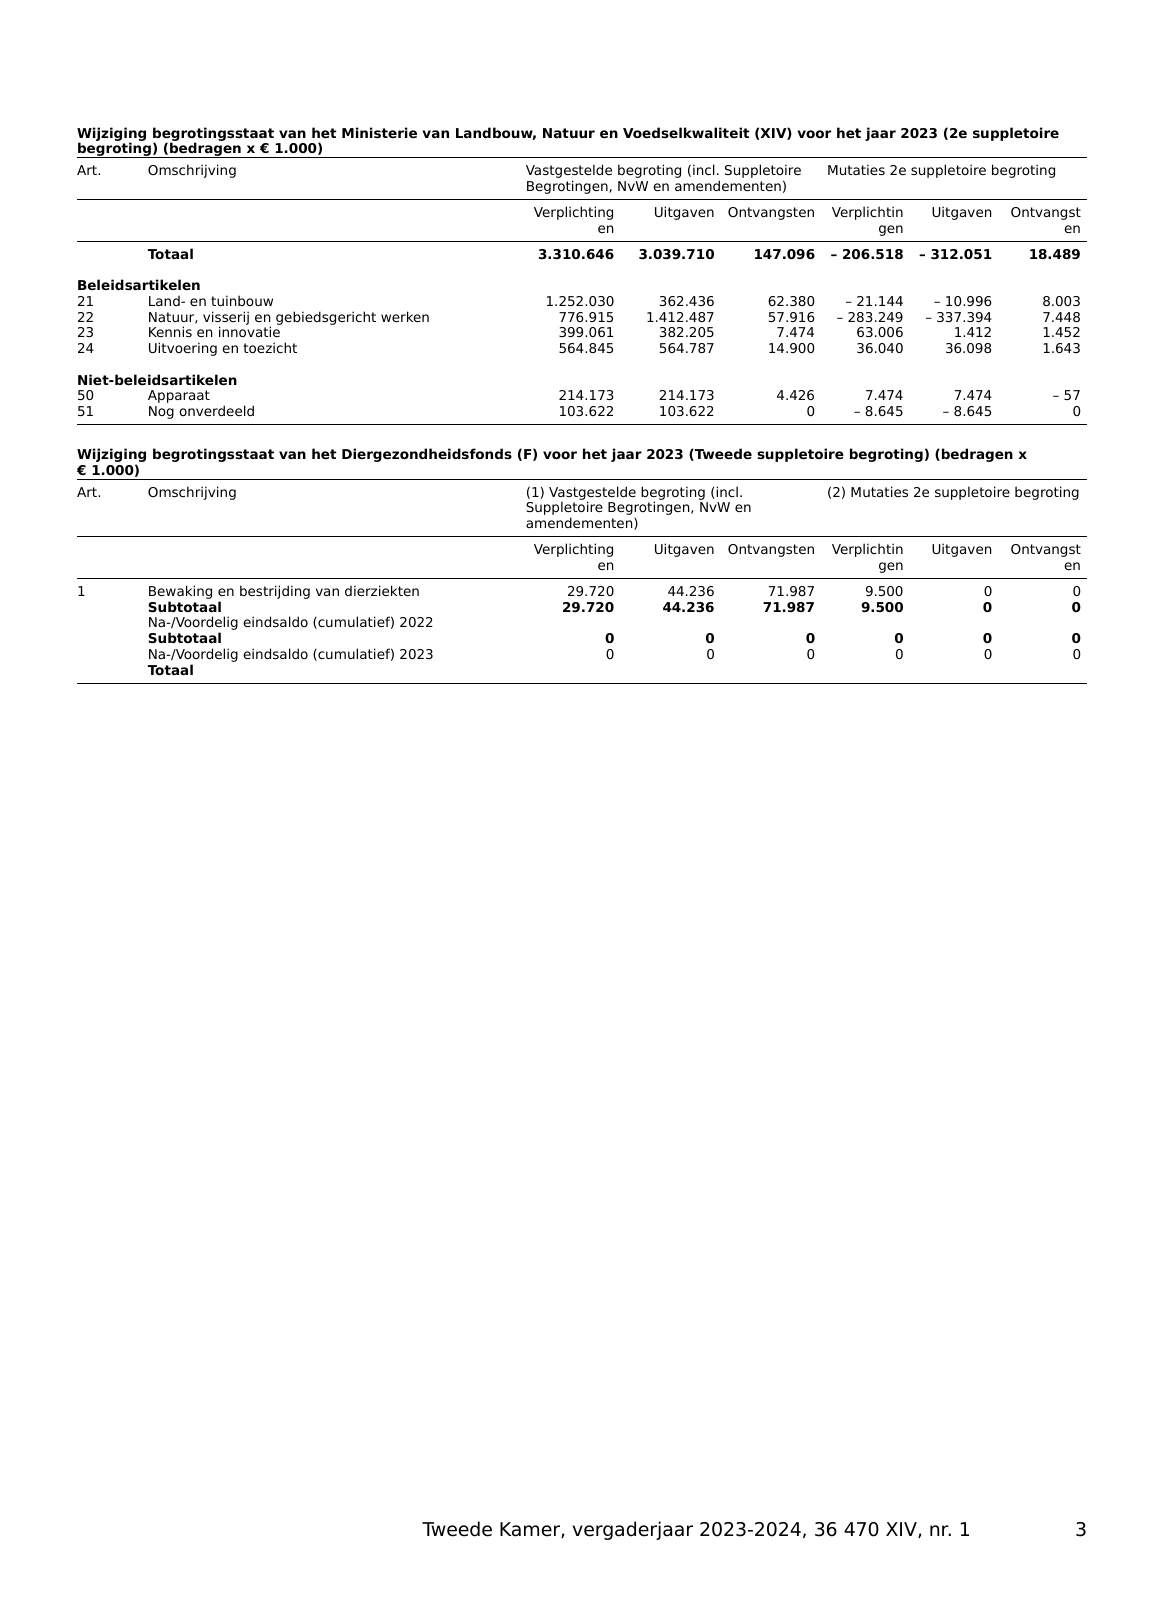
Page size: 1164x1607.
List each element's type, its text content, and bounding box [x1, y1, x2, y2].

table_cell [909, 615, 998, 631]
table_cell – 312.051 [909, 242, 998, 262]
table_cell [720, 663, 821, 683]
table_cell [142, 262, 519, 278]
table_cell [77, 663, 142, 683]
table_cell Uitgaven [909, 200, 998, 241]
table_cell 51 [77, 404, 142, 424]
table_cell – 337.394 [909, 310, 998, 325]
table_cell [520, 357, 620, 372]
table_cell Na-/Voordelig eindsaldo (cumulatief) 2022 [142, 615, 519, 631]
table_cell 1 [77, 579, 142, 599]
table_cell 57.916 [720, 310, 821, 325]
table_cell 1.252.030 [520, 294, 620, 309]
table_cell 1.412 [909, 325, 998, 341]
table_cell Ontvangsten [998, 200, 1087, 241]
table_cell – 206.518 [821, 242, 909, 262]
table_cell Mutaties 2e suppletoire begroting [821, 158, 1087, 199]
table_cell 36.040 [821, 341, 909, 357]
table_cell 29.720 [520, 600, 620, 615]
table_cell [77, 537, 519, 578]
table_cell [77, 615, 142, 631]
table_cell 71.987 [720, 579, 821, 599]
table_cell 0 [720, 631, 821, 647]
table_cell [77, 262, 142, 278]
table_cell (2) Mutaties 2e suppletoire begroting [821, 480, 1087, 536]
table_cell [720, 262, 821, 278]
table_cell [998, 357, 1087, 372]
table_cell 44.236 [620, 600, 720, 615]
table_cell 103.622 [620, 404, 720, 424]
table_cell [909, 262, 998, 278]
table_cell [77, 631, 142, 647]
table_cell Niet-beleidsartikelen [77, 373, 1087, 388]
table_cell Verplichtingen [821, 200, 909, 241]
table_cell Totaal [142, 242, 519, 262]
table_cell Ontvangsten [998, 537, 1087, 578]
table_cell Verplichtingen [520, 537, 620, 578]
table_cell [998, 615, 1087, 631]
table_cell 7.448 [998, 310, 1087, 325]
table_cell Subtotaal [142, 631, 519, 647]
table_cell [520, 615, 620, 631]
table_cell – 283.249 [821, 310, 909, 325]
table_cell [620, 615, 720, 631]
table_cell 0 [720, 404, 821, 424]
table_cell Apparaat [142, 388, 519, 404]
table_cell Uitgaven [909, 537, 998, 578]
table_cell Land- en tuinbouw [142, 294, 519, 309]
table_cell 0 [909, 600, 998, 615]
table_cell [142, 357, 519, 372]
table_cell 14.900 [720, 341, 821, 357]
table_cell 23 [77, 325, 142, 341]
table_cell Ontvangsten [720, 537, 821, 578]
table_cell [821, 615, 909, 631]
table_cell [520, 262, 620, 278]
table_cell 44.236 [620, 579, 720, 599]
table_cell 7.474 [720, 325, 821, 341]
table_cell (1) Vastgestelde begroting (incl. Suppletoire Begrotingen, NvW en amendementen) [520, 480, 821, 536]
table_cell 0 [520, 631, 620, 647]
table_cell Natuur, visserij en gebiedsgericht werken [142, 310, 519, 325]
table_cell Beleidsartikelen [77, 278, 1087, 294]
table_header Wijziging begrotingsstaat van het Diergezondheidsfonds (F) voor het jaar 2023 (Tweede suppletoire begroting) (bedragen x € 1.000) [77, 447, 1087, 479]
table_cell 0 [998, 631, 1087, 647]
table_cell 0 [821, 631, 909, 647]
table_cell 71.987 [720, 600, 821, 615]
table_cell 776.915 [520, 310, 620, 325]
table_cell Art. [77, 158, 142, 199]
table_cell Ontvangsten [720, 200, 821, 241]
table_cell 50 [77, 388, 142, 404]
table_cell [821, 262, 909, 278]
table_cell 382.205 [620, 325, 720, 341]
table_cell [77, 200, 519, 241]
table_cell Art. [77, 480, 142, 536]
table_cell – 8.645 [909, 404, 998, 424]
table_cell [998, 663, 1087, 683]
table_cell 7.474 [821, 388, 909, 404]
table_cell Na-/Voordelig eindsaldo (cumulatief) 2023 [142, 647, 519, 662]
table_cell 147.096 [720, 242, 821, 262]
table_cell 24 [77, 341, 142, 357]
table_cell 62.380 [720, 294, 821, 309]
table_cell [909, 357, 998, 372]
table_cell [77, 357, 142, 372]
table_cell 9.500 [821, 600, 909, 615]
table_cell 3.310.646 [520, 242, 620, 262]
table_cell [620, 663, 720, 683]
table_cell 29.720 [520, 579, 620, 599]
table_cell [821, 663, 909, 683]
table_cell [821, 357, 909, 372]
table_cell [998, 262, 1087, 278]
table_cell 0 [620, 647, 720, 662]
table_cell [909, 663, 998, 683]
table_cell [720, 615, 821, 631]
table_cell 214.173 [520, 388, 620, 404]
table_cell 1.412.487 [620, 310, 720, 325]
table_cell Verplichtingen [520, 200, 620, 241]
table_cell 0 [620, 631, 720, 647]
table_cell Omschrijving [142, 480, 519, 536]
table_cell 214.173 [620, 388, 720, 404]
table_cell Omschrijving [142, 158, 519, 199]
table_cell Vastgestelde begroting (incl. Suppletoire Begrotingen, NvW en amendementen) [520, 158, 821, 199]
table_cell Uitgaven [620, 200, 720, 241]
table_cell 362.436 [620, 294, 720, 309]
table_cell 18.489 [998, 242, 1087, 262]
table_cell 399.061 [520, 325, 620, 341]
table_cell 103.622 [520, 404, 620, 424]
table_cell 0 [909, 579, 998, 599]
table_cell [77, 647, 142, 662]
table_cell Uitgaven [620, 537, 720, 578]
table_cell 564.787 [620, 341, 720, 357]
table_cell Subtotaal [142, 600, 519, 615]
table_cell – 10.996 [909, 294, 998, 309]
table_cell 63.006 [821, 325, 909, 341]
table_cell – 57 [998, 388, 1087, 404]
table_cell 1.452 [998, 325, 1087, 341]
table_cell 8.003 [998, 294, 1087, 309]
table_cell 0 [520, 647, 620, 662]
table_cell [77, 600, 142, 615]
table_cell Totaal [142, 663, 519, 683]
table_cell 3.039.710 [620, 242, 720, 262]
table_cell 36.098 [909, 341, 998, 357]
table_cell 0 [720, 647, 821, 662]
table_cell [520, 663, 620, 683]
table_cell Kennis en innovatie [142, 325, 519, 341]
table_cell – 8.645 [821, 404, 909, 424]
table_cell 4.426 [720, 388, 821, 404]
table_cell [77, 242, 142, 262]
table_cell Uitvoering en toezicht [142, 341, 519, 357]
table_cell 0 [998, 600, 1087, 615]
table_cell [620, 262, 720, 278]
table_cell 0 [909, 631, 998, 647]
table_header Wijziging begrotingsstaat van het Ministerie van Landbouw, Natuur en Voedselkwaliteit (XIV) voor het jaar 2023 (2e suppletoire begroting) (bedragen x € 1.000) [77, 126, 1087, 157]
table_cell 1.643 [998, 341, 1087, 357]
table_cell Bewaking en bestrijding van dierziekten [142, 579, 519, 599]
table_cell 22 [77, 310, 142, 325]
table_cell 0 [998, 647, 1087, 662]
table_cell Verplichtingen [821, 537, 909, 578]
table_cell 0 [998, 404, 1087, 424]
table_cell 7.474 [909, 388, 998, 404]
table_cell [720, 357, 821, 372]
table_cell 9.500 [821, 579, 909, 599]
table_cell 0 [821, 647, 909, 662]
table_cell 21 [77, 294, 142, 309]
table_cell Nog onverdeeld [142, 404, 519, 424]
table_cell 0 [909, 647, 998, 662]
table_cell 0 [998, 579, 1087, 599]
table_cell 564.845 [520, 341, 620, 357]
table_cell [620, 357, 720, 372]
table_cell – 21.144 [821, 294, 909, 309]
